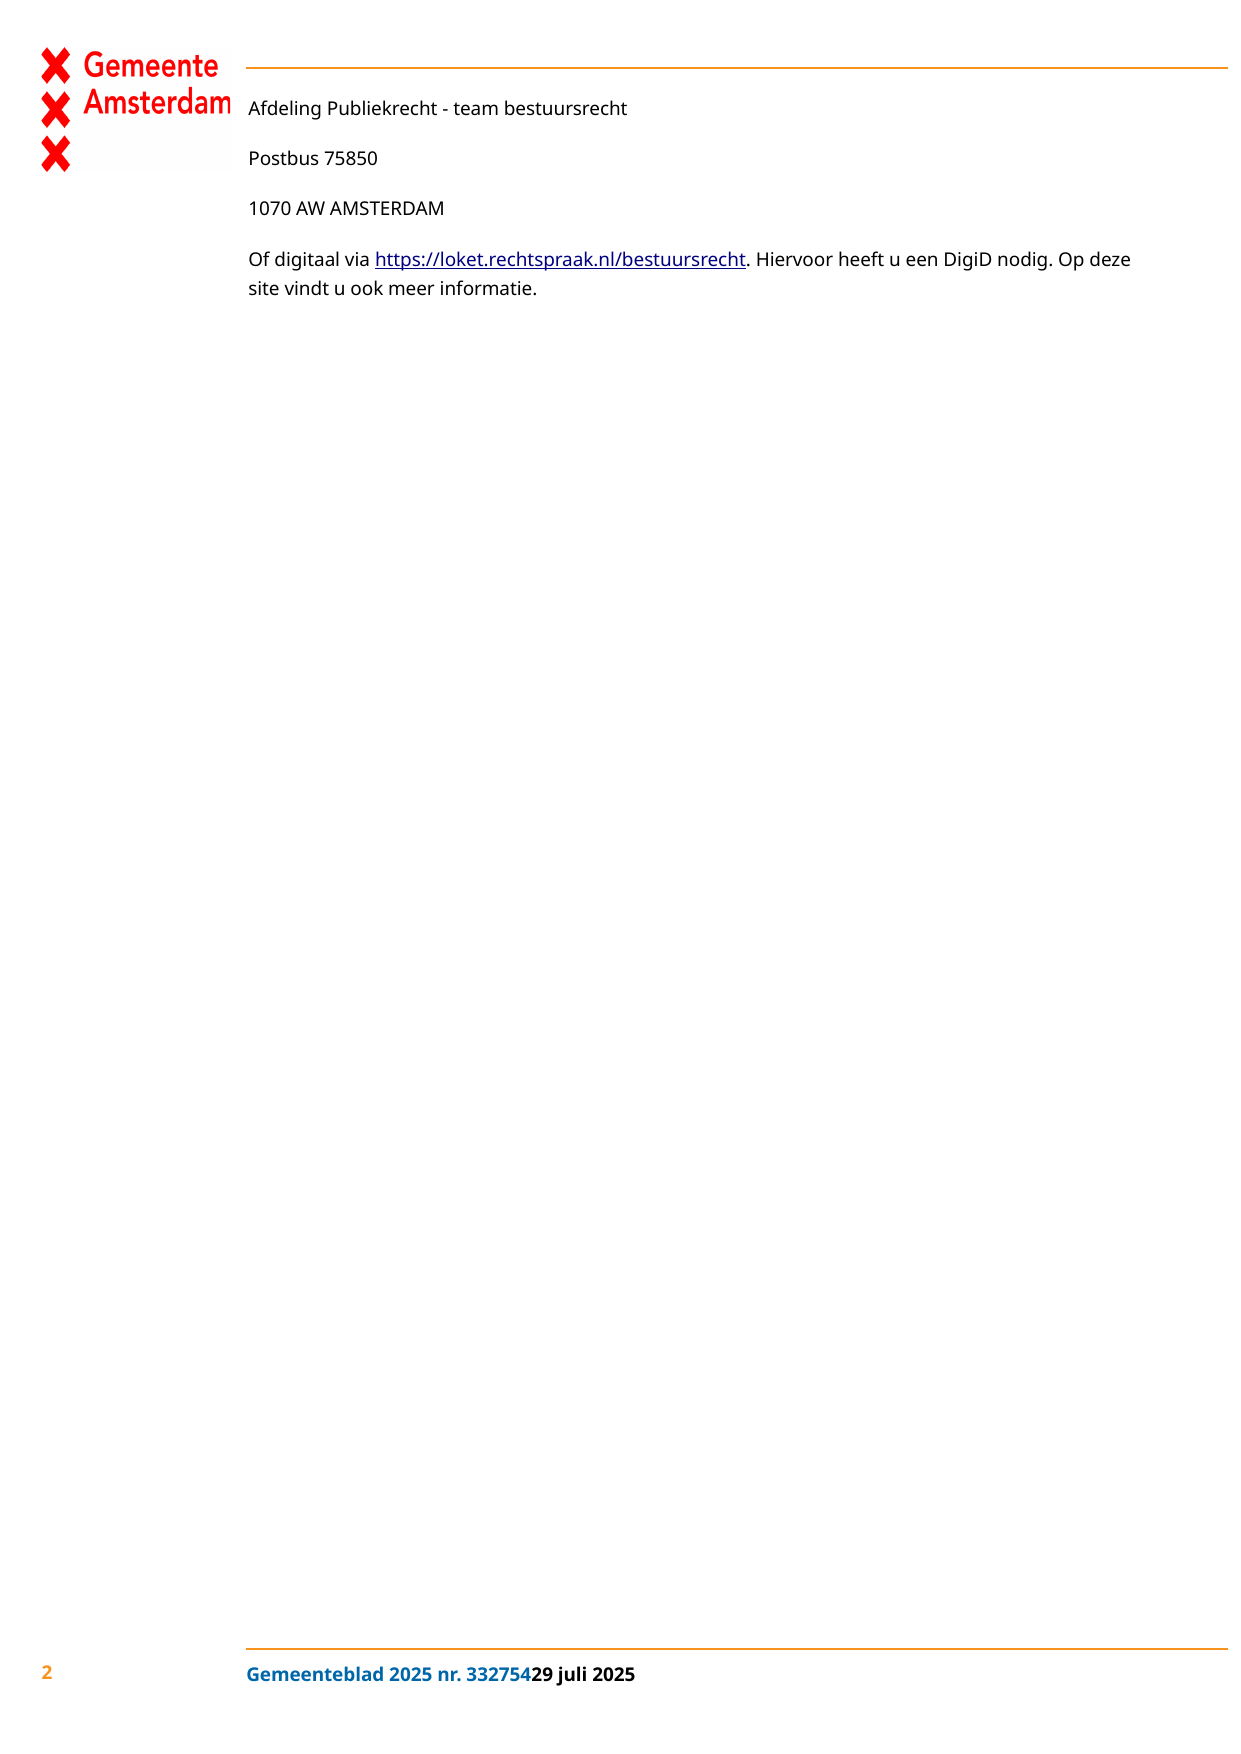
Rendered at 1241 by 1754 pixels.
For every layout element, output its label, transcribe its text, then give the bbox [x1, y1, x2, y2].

text Afdeling Publiekrecht - team bestuursrecht [248, 95, 1152, 121]
text 1070 AW AMSTERDAM [248, 196, 1152, 221]
text Of digitaal via https://loket.rechtspraak.nl/bestuursrecht. Hiervoor heeft u een DigiD nodig. Op deze site vindt u ook meer informatie. [248, 246, 1152, 301]
picture [41, 47, 231, 172]
text Postbus 75850 [248, 145, 1152, 171]
